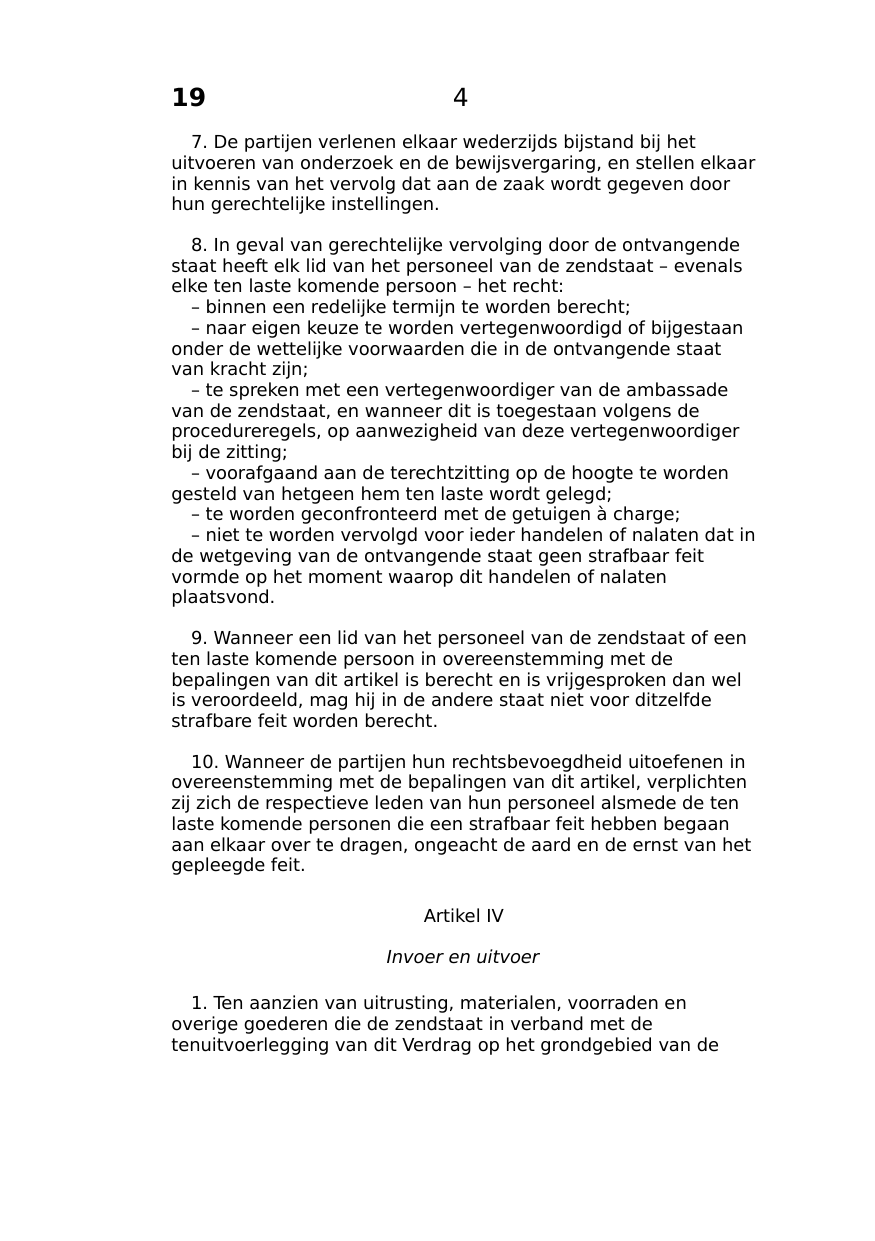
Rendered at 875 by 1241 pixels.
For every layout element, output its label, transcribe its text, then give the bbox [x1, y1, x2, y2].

subtitle Artikel IV Invoer en uitvoer [171, 906, 756, 968]
text – binnen een redelijke termijn te worden berecht; [171, 297, 756, 318]
text 1. Ten aanzien van uitrusting, materialen, voorraden en overige goederen die de zendstaat in verband met de tenuitvoerlegging van dit Verdrag op het grondgebied van de [171, 993, 756, 1055]
text 10. Wanneer de partijen hun rechtsbevoegdheid uitoefenen in overeenstemming met de bepalingen van dit artikel, verplichten zij zich de respectieve leden van hun personeel alsmede de ten laste komende personen die een strafbaar feit hebben begaan aan elkaar over te dragen, ongeacht de aard en de ernst van het gepleegde feit. [171, 752, 756, 876]
text – naar eigen keuze te worden vertegenwoordigd of bijgestaan onder de wettelijke voorwaarden die in de ontvangende staat van kracht zijn; [171, 318, 756, 380]
text 9. Wanneer een lid van het personeel van de zendstaat of een ten laste komende persoon in overeenstemming met de bepalingen van dit artikel is berecht en is vrijgesproken dan wel is veroordeeld, mag hij in de andere staat niet voor ditzelfde strafbare feit worden berecht. [171, 628, 756, 732]
text – niet te worden vervolgd voor ieder handelen of nalaten dat in de wetgeving van de ontvangende staat geen strafbaar feit vormde op het moment waarop dit handelen of nalaten plaatsvond. [171, 525, 756, 608]
text – te worden geconfronteerd met de getuigen à charge; [171, 504, 756, 525]
text 8. In geval van gerechtelijke vervolging door de ontvangende staat heeft elk lid van het personeel van de zendstaat – evenals elke ten laste komende persoon – het recht: [171, 235, 756, 297]
text 7. De partijen verlenen elkaar wederzijds bijstand bij het uitvoeren van onderzoek en de bewijsvergaring, en stellen elkaar in kennis van het vervolg dat aan de zaak wordt gegeven door hun gerechtelijke instellingen. [171, 132, 756, 215]
text – te spreken met een vertegenwoordiger van de ambassade van de zendstaat, en wanneer dit is toegestaan volgens de procedureregels, op aanwezigheid van deze vertegenwoordiger bij de zitting; [171, 380, 756, 463]
text – voorafgaand aan de terechtzitting op de hoogte te worden gesteld van hetgeen hem ten laste wordt gelegd; [171, 463, 756, 504]
